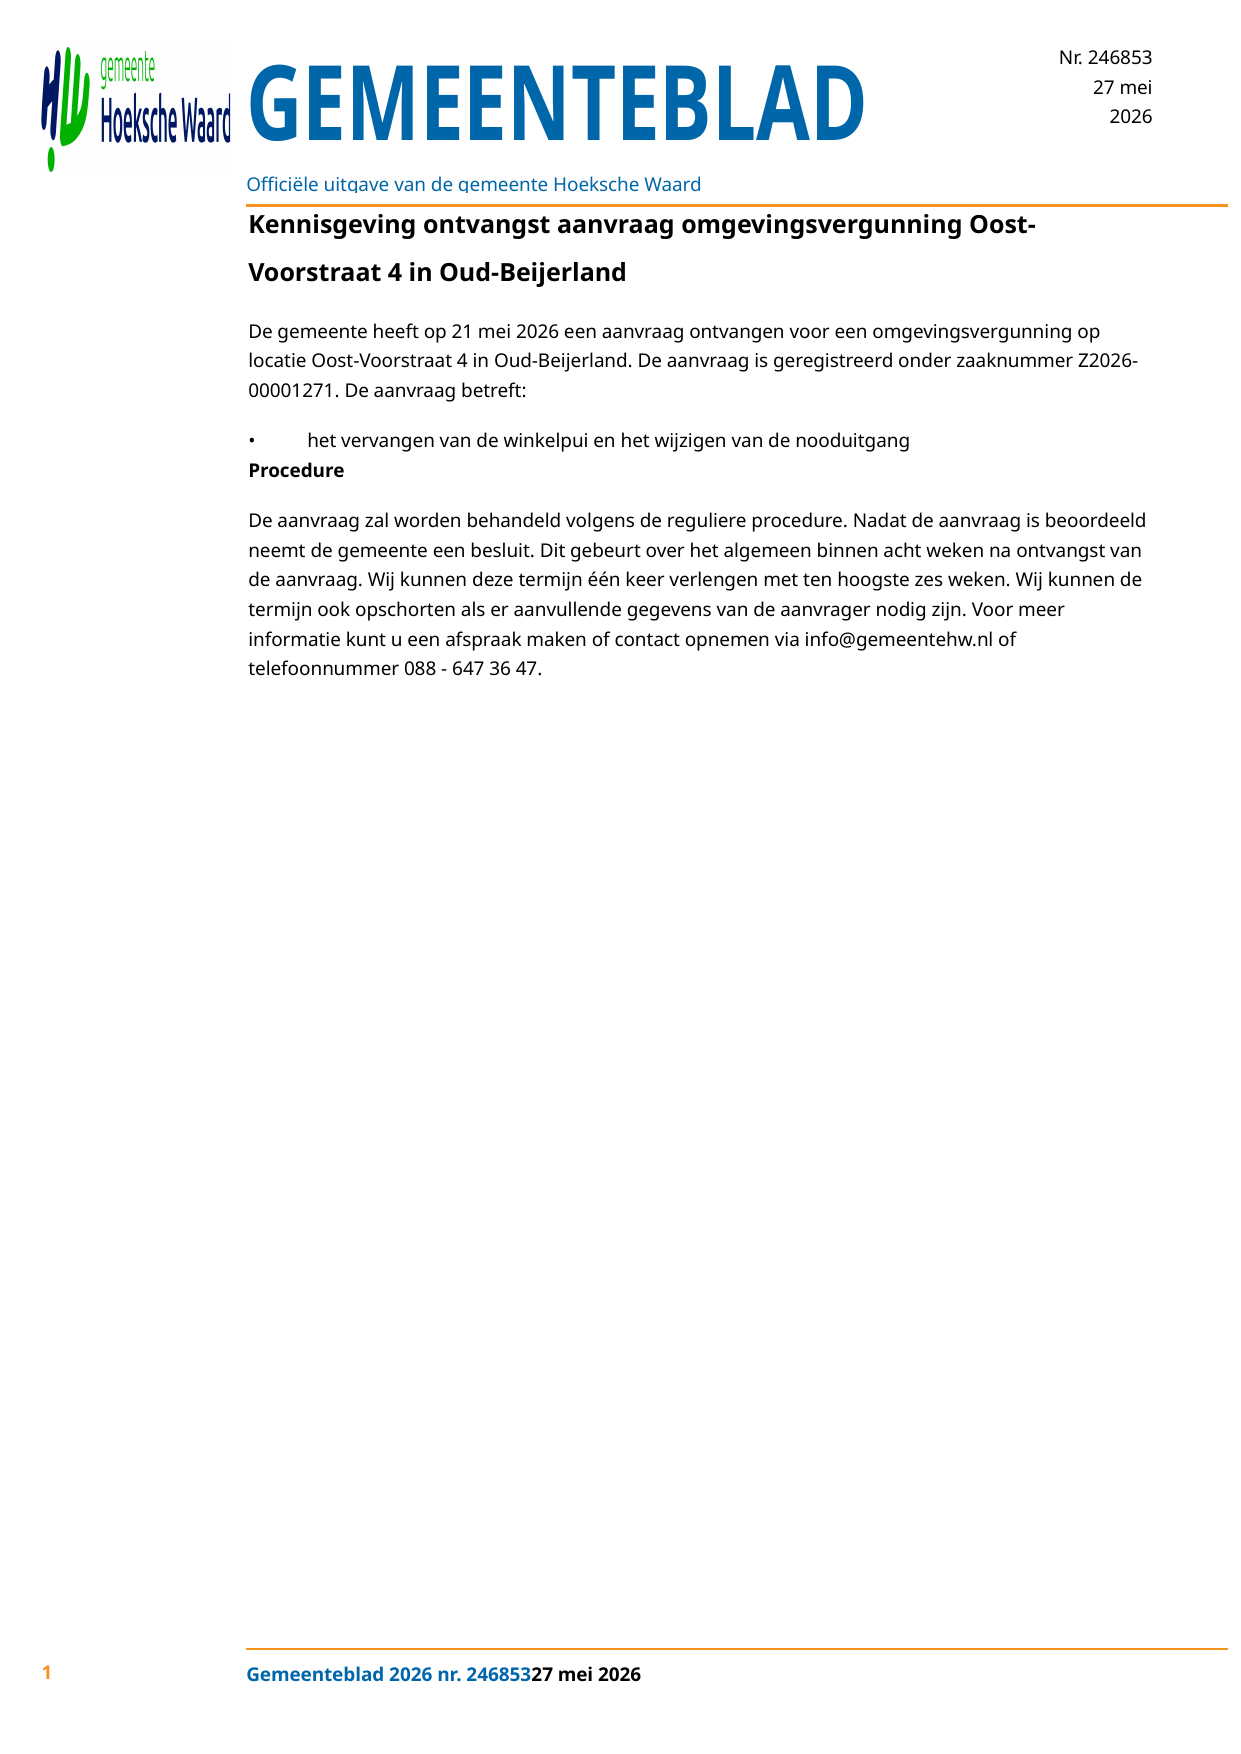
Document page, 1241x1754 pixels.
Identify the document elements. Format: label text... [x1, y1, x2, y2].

text Procedure [248, 457, 1152, 483]
text De aanvraag zal worden behandeld volgens de reguliere procedure. Nadat de aanvraag is beoordeeld neemt de gemeente een besluit. Dit gebeurt over het algemeen binnen acht weken na ontvangst van de aanvraag. Wij kunnen deze termijn één keer verlengen met ten hoogste zes weken. Wij kunnen de termijn ook opschorten als er aanvullende gegevens van de aanvrager nodig zijn. Voor meer informatie kunt u een afspraak maken of contact opnemen via info@gemeentehw.nl of telefoonnummer 088 - 647 36 47. [248, 507, 1152, 681]
text Kennisgeving ontvangst aanvraag omgevingsvergunning Oost-Voorstraat 4 in Oud-Beijerland [248, 207, 1152, 288]
list het vervangen van de winkelpui en het wijzigen van de nooduitgang [248, 427, 1152, 453]
text De gemeente heeft op 21 mei 2026 een aanvraag ontvangen voor een omgevingsvergunning op locatie Oost-Voorstraat 4 in Oud-Beijerland. De aanvraag is geregistreerd onder zaaknummer Z2026-00001271. De aanvraag betreft: [248, 318, 1152, 403]
picture [41, 47, 231, 172]
